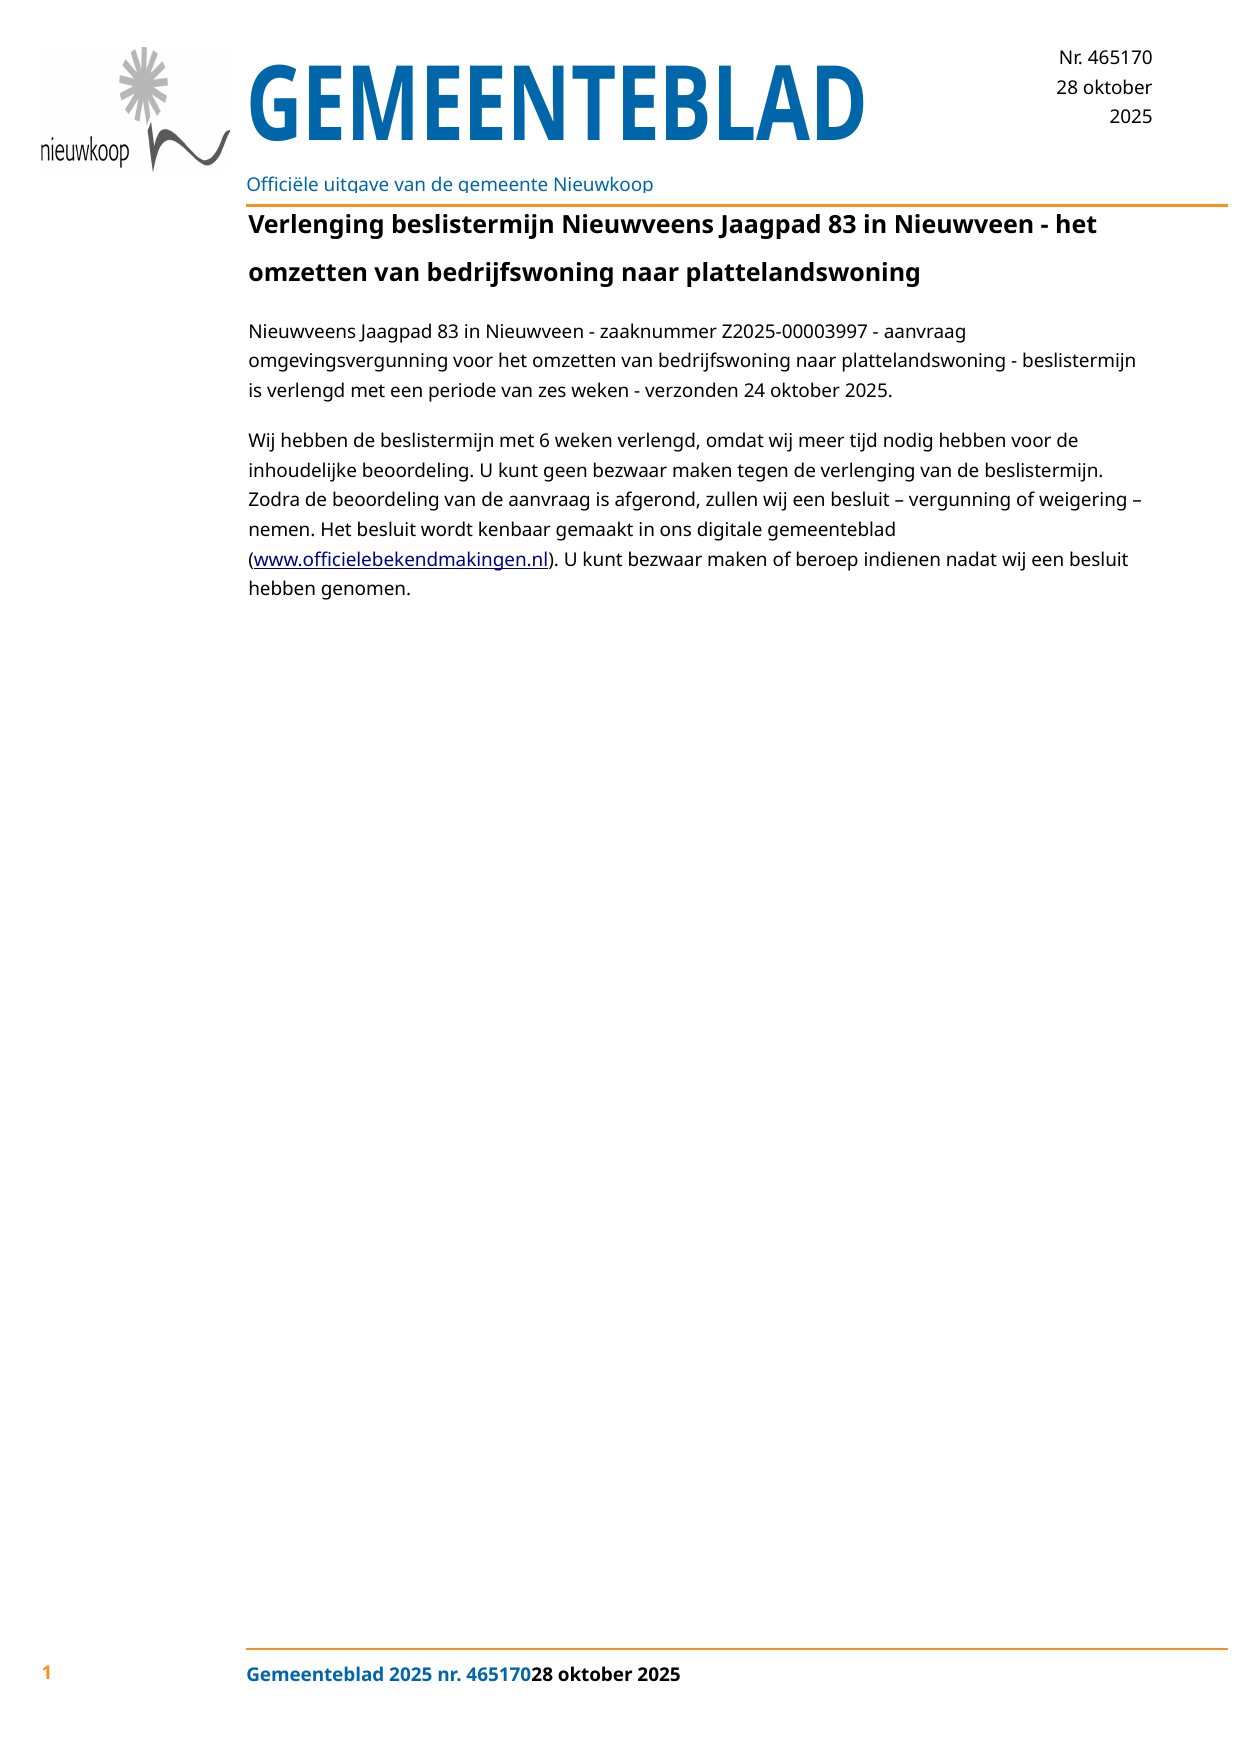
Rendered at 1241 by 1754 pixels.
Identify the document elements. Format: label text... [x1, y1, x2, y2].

text Nieuwveens Jaagpad 83 in Nieuwveen - zaaknummer Z2025-00003997 - aanvraag omgevingsvergunning voor het omzetten van bedrijfswoning naar plattelandswoning - beslistermijn is verlengd met een periode van zes weken - verzonden 24 oktober 2025. [248, 318, 1152, 403]
text Wij hebben de beslistermijn met 6 weken verlengd, omdat wij meer tijd nodig hebben voor de inhoudelijke beoordeling. U kunt geen bezwaar maken tegen de verlenging van de beslistermijn. Zodra de beoordeling van de aanvraag is afgerond, zullen wij een besluit – vergunning of weigering – nemen. Het besluit wordt kenbaar gemaakt in ons digitale gemeenteblad (www.officielebekendmakingen.nl). U kunt bezwaar maken of beroep indienen nadat wij een besluit hebben genomen. [248, 427, 1152, 601]
picture [41, 47, 231, 172]
text Verlenging beslistermijn Nieuwveens Jaagpad 83 in Nieuwveen - het omzetten van bedrijfswoning naar plattelandswoning [248, 207, 1152, 288]
